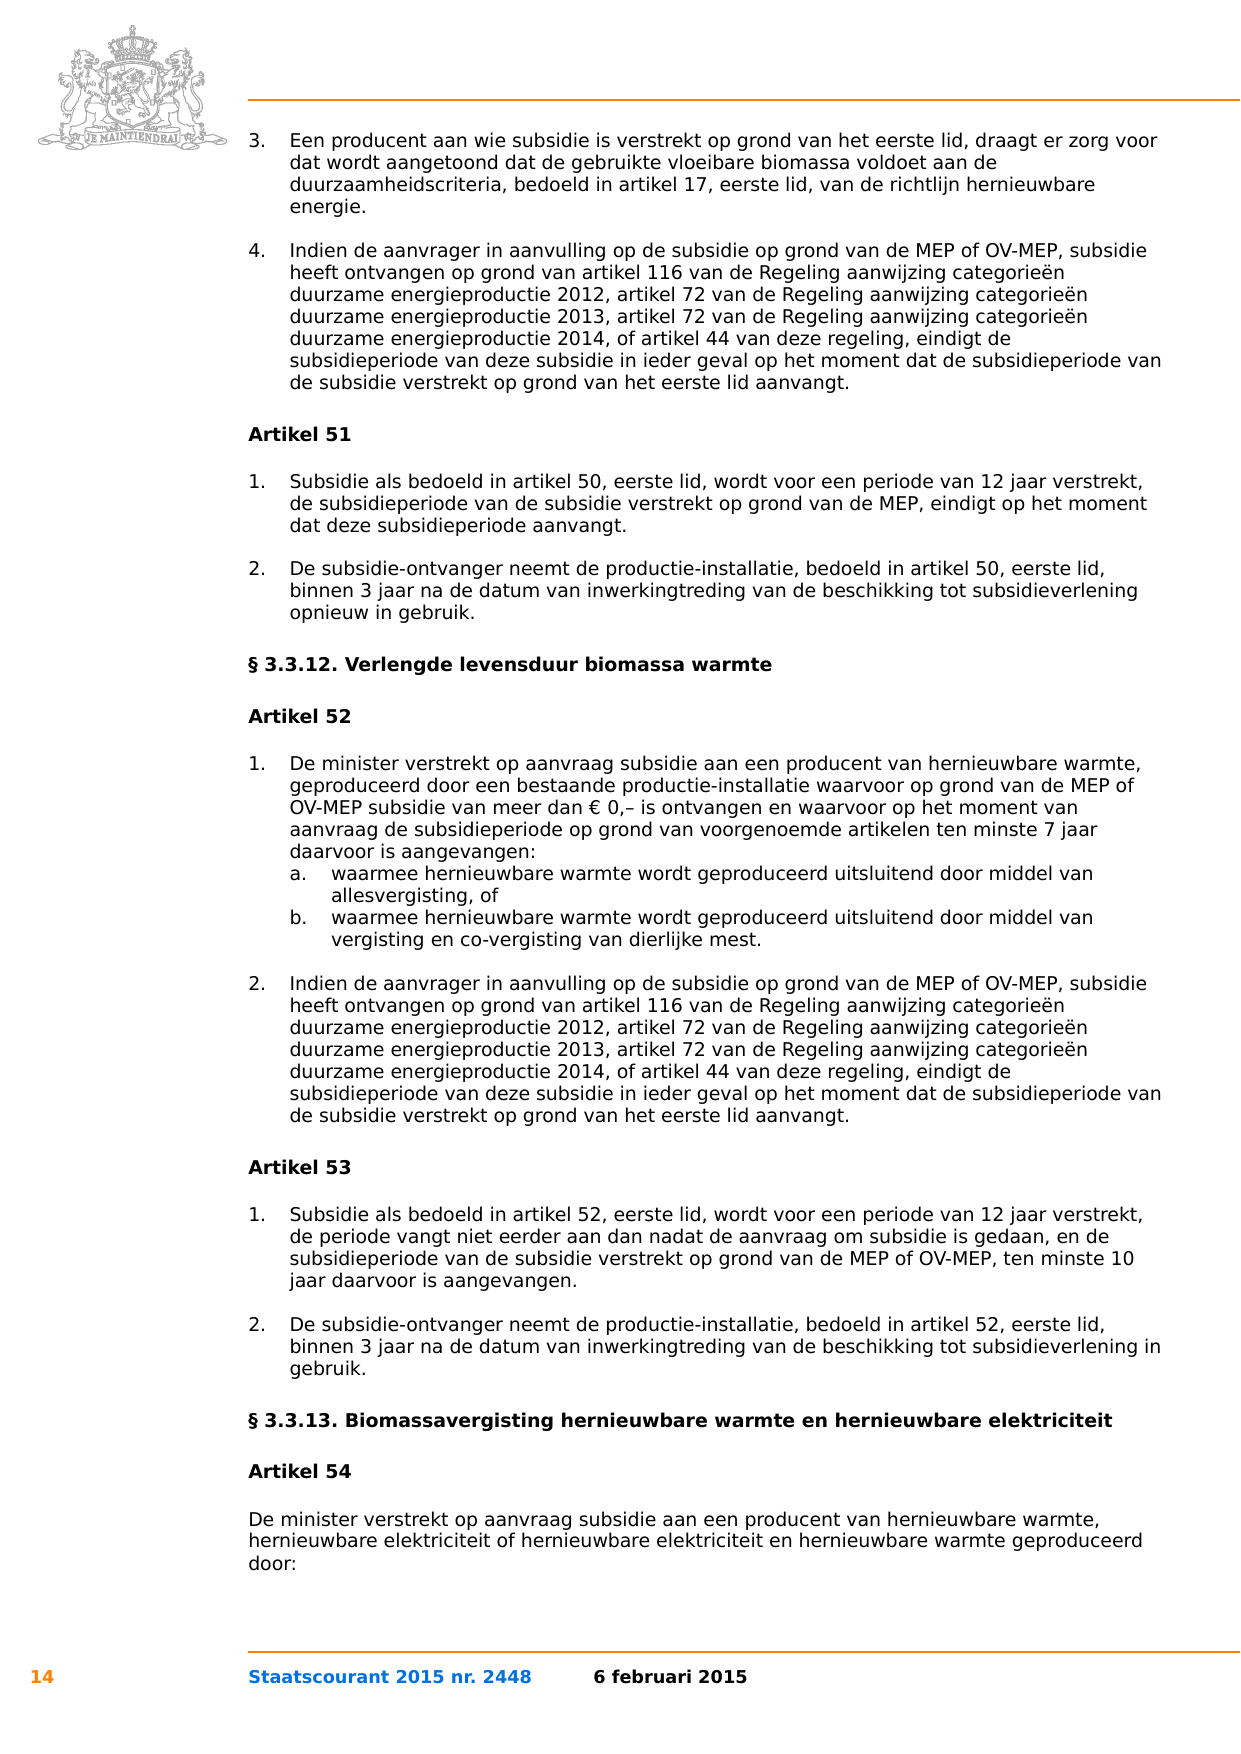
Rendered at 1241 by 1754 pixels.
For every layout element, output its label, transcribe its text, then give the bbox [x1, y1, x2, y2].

picture [38, 25, 227, 150]
text 2. Indien de aanvrager in aanvulling op de subsidie op grond van de MEP of OV-MEP, subsidie heeft ontvangen op grond van artikel 116 van de Regeling aanwijzing categorieën duurzame energieproductie 2012, artikel 72 van de Regeling aanwijzing categorieën duurzame energieproductie 2013, artikel 72 van de Regeling aanwijzing categorieën duurzame energieproductie 2014, of artikel 44 van deze regeling, eindigt de subsidieperiode van deze subsidie in ieder geval op het moment dat de subsidieperiode van de subsidie verstrekt op grond van het eerste lid aanvangt. [248, 973, 1163, 1127]
subtitle Artikel 54 [248, 1461, 1163, 1483]
text 1. Subsidie als bedoeld in artikel 52, eerste lid, wordt voor een periode van 12 jaar verstrekt, de periode vangt niet eerder aan dan nadat de aanvraag om subsidie is gedaan, en de subsidieperiode van de subsidie verstrekt op grond van de MEP of OV-MEP, ten minste 10 jaar daarvoor is aangevangen. [248, 1204, 1163, 1292]
subtitle Artikel 52 [248, 706, 1163, 728]
subtitle Artikel 51 [248, 423, 1163, 446]
text De minister verstrekt op aanvraag subsidie aan een producent van hernieuwbare warmte, hernieuwbare elektriciteit of hernieuwbare elektriciteit en hernieuwbare warmte geproduceerd door: [248, 1508, 1163, 1574]
text 1. Subsidie als bedoeld in artikel 50, eerste lid, wordt voor een periode van 12 jaar verstrekt, de subsidieperiode van de subsidie verstrekt op grond van de MEP, eindigt op het moment dat deze subsidieperiode aanvangt. [248, 471, 1163, 536]
text 2. De subsidie-ontvanger neemt de productie-installatie, bedoeld in artikel 52, eerste lid, binnen 3 jaar na de datum van inwerkingtreding van de beschikking tot subsidieverlening in gebruik. [248, 1313, 1163, 1379]
subtitle § 3.3.12. Verlengde levensduur biomassa warmte [248, 654, 1163, 676]
subtitle Artikel 53 [248, 1157, 1163, 1179]
text b. waarmee hernieuwbare warmte wordt geproduceerd uitsluitend door middel van vergisting en co-vergisting van dierlijke mest. [289, 907, 1163, 951]
text 4. Indien de aanvrager in aanvulling op de subsidie op grond van de MEP of OV-MEP, subsidie heeft ontvangen op grond van artikel 116 van de Regeling aanwijzing categorieën duurzame energieproductie 2012, artikel 72 van de Regeling aanwijzing categorieën duurzame energieproductie 2013, artikel 72 van de Regeling aanwijzing categorieën duurzame energieproductie 2014, of artikel 44 van deze regeling, eindigt de subsidieperiode van deze subsidie in ieder geval op het moment dat de subsidieperiode van de subsidie verstrekt op grond van het eerste lid aanvangt. [248, 240, 1163, 393]
text a. waarmee hernieuwbare warmte wordt geproduceerd uitsluitend door middel van allesvergisting, of [289, 863, 1163, 907]
text 1. De minister verstrekt op aanvraag subsidie aan een producent van hernieuwbare warmte, geproduceerd door een bestaande productie-installatie waarvoor op grond van de MEP of OV-MEP subsidie van meer dan € 0,– is ontvangen en waarvoor op het moment van aanvraag de subsidieperiode op grond van voorgenoemde artikelen ten minste 7 jaar daarvoor is aangevangen: [248, 753, 1163, 863]
subtitle § 3.3.13. Biomassavergisting hernieuwbare warmte en hernieuwbare elektriciteit [248, 1409, 1163, 1431]
text 3. Een producent aan wie subsidie is verstrekt op grond van het eerste lid, draagt er zorg voor dat wordt aangetoond dat de gebruikte vloeibare biomassa voldoet aan de duurzaamheidscriteria, bedoeld in artikel 17, eerste lid, van de richtlijn hernieuwbare energie. [248, 130, 1163, 218]
text 2. De subsidie-ontvanger neemt de productie-installatie, bedoeld in artikel 50, eerste lid, binnen 3 jaar na de datum van inwerkingtreding van de beschikking tot subsidieverlening opnieuw in gebruik. [248, 558, 1163, 624]
